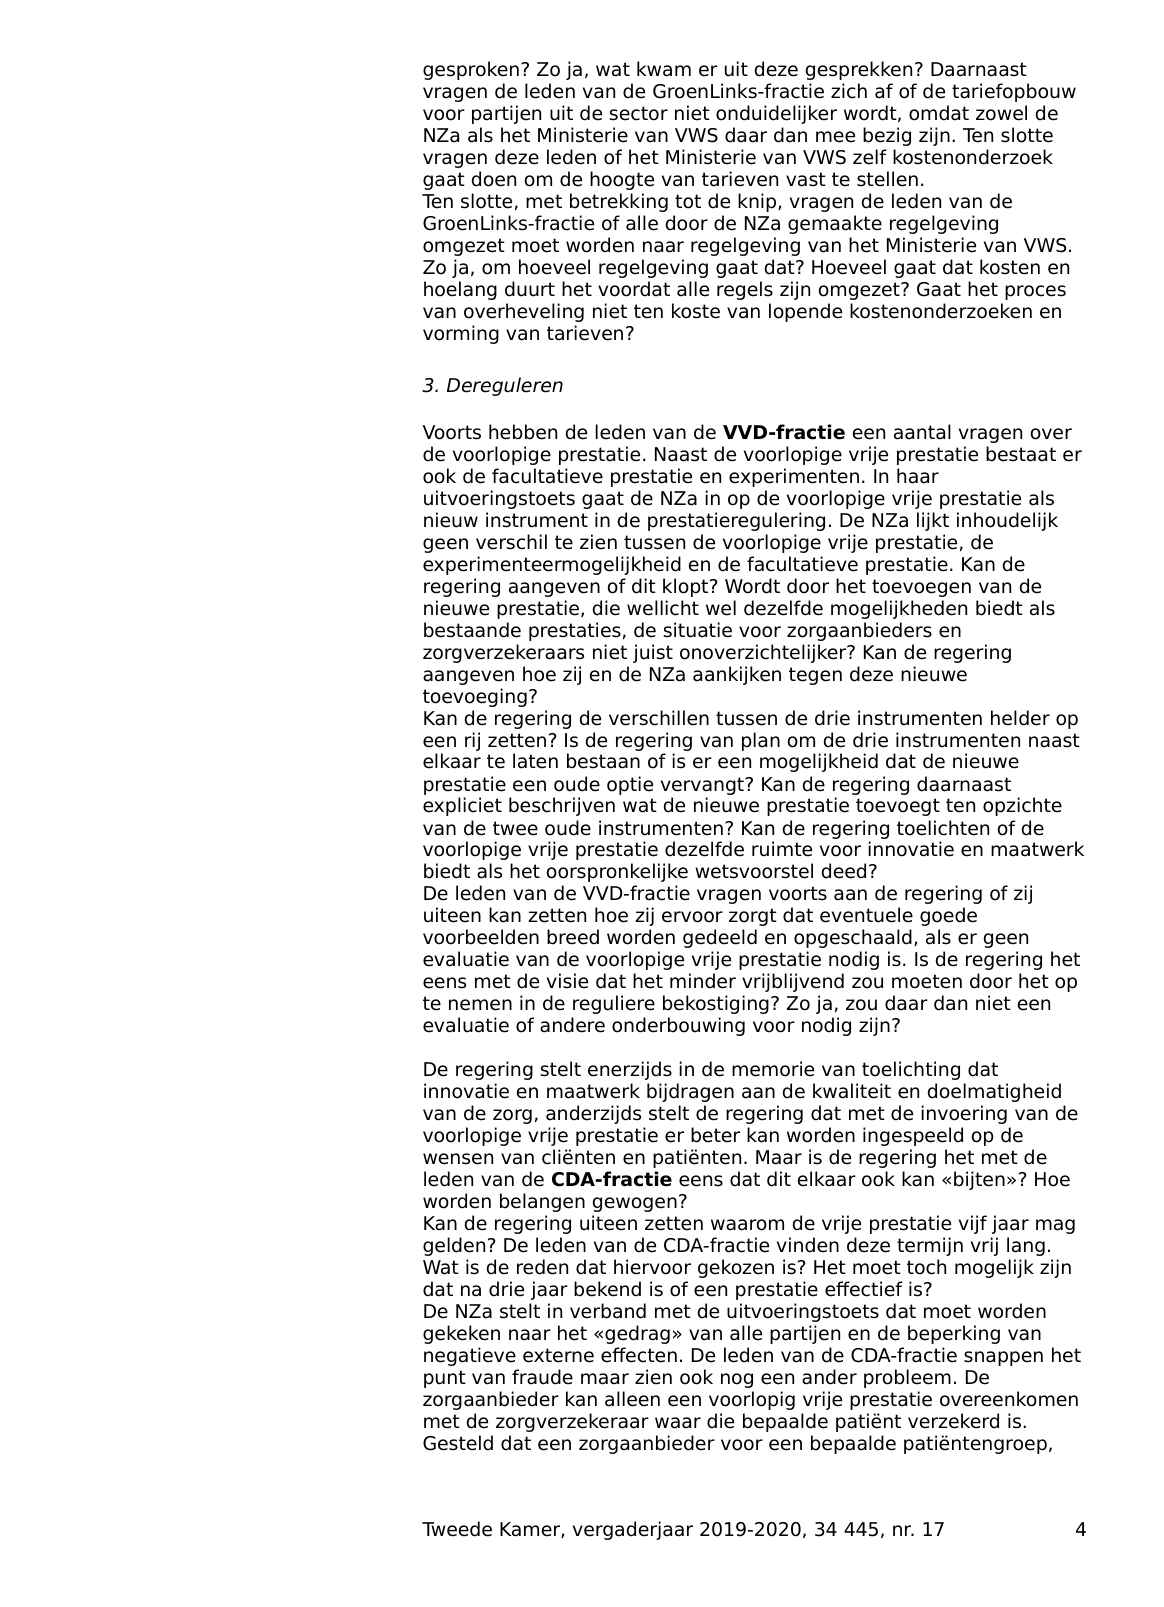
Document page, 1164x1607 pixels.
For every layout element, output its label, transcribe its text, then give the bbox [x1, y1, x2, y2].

text De leden van de VVD-fractie vragen voorts aan de regering of zij uiteen kan zetten hoe zij ervoor zorgt dat eventuele goede voorbeelden breed worden gedeeld en opgeschaald, als er geen evaluatie van de voorlopige vrije prestatie nodig is. Is de regering het eens met de visie dat het minder vrijblijvend zou moeten door het op te nemen in de reguliere bekostiging? Zo ja, zou daar dan niet een evaluatie of andere onderbouwing voor nodig zijn? [422, 883, 1087, 1037]
text Voorts hebben de leden van de VVD-fractie een aantal vragen over de voorlopige prestatie. Naast de voorlopige vrije prestatie bestaat er ook de facultatieve prestatie en experimenten. In haar uitvoeringstoets gaat de NZa in op de voorlopige vrije prestatie als nieuw instrument in de prestatieregulering. De NZa lijkt inhoudelijk geen verschil te zien tussen de voorlopige vrije prestatie, de experimenteermogelijkheid en de facultatieve prestatie. Kan de regering aangeven of dit klopt? Wordt door het toevoegen van de nieuwe prestatie, die wellicht wel dezelfde mogelijkheden biedt als bestaande prestaties, de situatie voor zorgaanbieders en zorgverzekeraars niet juist onoverzichtelijker? Kan de regering aangeven hoe zij en de NZa aankijken tegen deze nieuwe toevoeging? [422, 422, 1087, 707]
subtitle 3. Dereguleren [422, 375, 1087, 397]
text gesproken? Zo ja, wat kwam er uit deze gesprekken? Daarnaast vragen de leden van de GroenLinks-fractie zich af of de tariefopbouw voor partijen uit de sector niet onduidelijker wordt, omdat zowel de NZa als het Ministerie van VWS daar dan mee bezig zijn. Ten slotte vragen deze leden of het Ministerie van VWS zelf kostenonderzoek gaat doen om de hoogte van tarieven vast te stellen. [422, 59, 1087, 191]
text Kan de regering uiteen zetten waarom de vrije prestatie vijf jaar mag gelden? De leden van de CDA-fractie vinden deze termijn vrij lang. Wat is de reden dat hiervoor gekozen is? Het moet toch mogelijk zijn dat na drie jaar bekend is of een prestatie effectief is? [422, 1213, 1087, 1301]
text De regering stelt enerzijds in de memorie van toelichting dat innovatie en maatwerk bijdragen aan de kwaliteit en doelmatigheid van de zorg, anderzijds stelt de regering dat met de invoering van de voorlopige vrije prestatie er beter kan worden ingespeeld op de wensen van cliënten en patiënten. Maar is de regering het met de leden van de CDA-fractie eens dat dit elkaar ook kan «bijten»? Hoe worden belangen gewogen? [422, 1059, 1087, 1213]
text De NZa stelt in verband met de uitvoeringstoets dat moet worden gekeken naar het «gedrag» van alle partijen en de beperking van negatieve externe effecten. De leden van de CDA-fractie snappen het punt van fraude maar zien ook nog een ander probleem. De zorgaanbieder kan alleen een voorlopig vrije prestatie overeenkomen met de zorgverzekeraar waar die bepaalde patiënt verzekerd is. Gesteld dat een zorgaanbieder voor een bepaalde patiëntengroep, [422, 1301, 1087, 1455]
text Ten slotte, met betrekking tot de knip, vragen de leden van de GroenLinks-fractie of alle door de NZa gemaakte regelgeving omgezet moet worden naar regelgeving van het Ministerie van VWS. Zo ja, om hoeveel regelgeving gaat dat? Hoeveel gaat dat kosten en hoelang duurt het voordat alle regels zijn omgezet? Gaat het proces van overheveling niet ten koste van lopende kostenonderzoeken en vorming van tarieven? [422, 191, 1087, 345]
text Kan de regering de verschillen tussen de drie instrumenten helder op een rij zetten? Is de regering van plan om de drie instrumenten naast elkaar te laten bestaan of is er een mogelijkheid dat de nieuwe prestatie een oude optie vervangt? Kan de regering daarnaast expliciet beschrijven wat de nieuwe prestatie toevoegt ten opzichte van de twee oude instrumenten? Kan de regering toelichten of de voorlopige vrije prestatie dezelfde ruimte voor innovatie en maatwerk biedt als het oorspronkelijke wetsvoorstel deed? [422, 707, 1087, 883]
